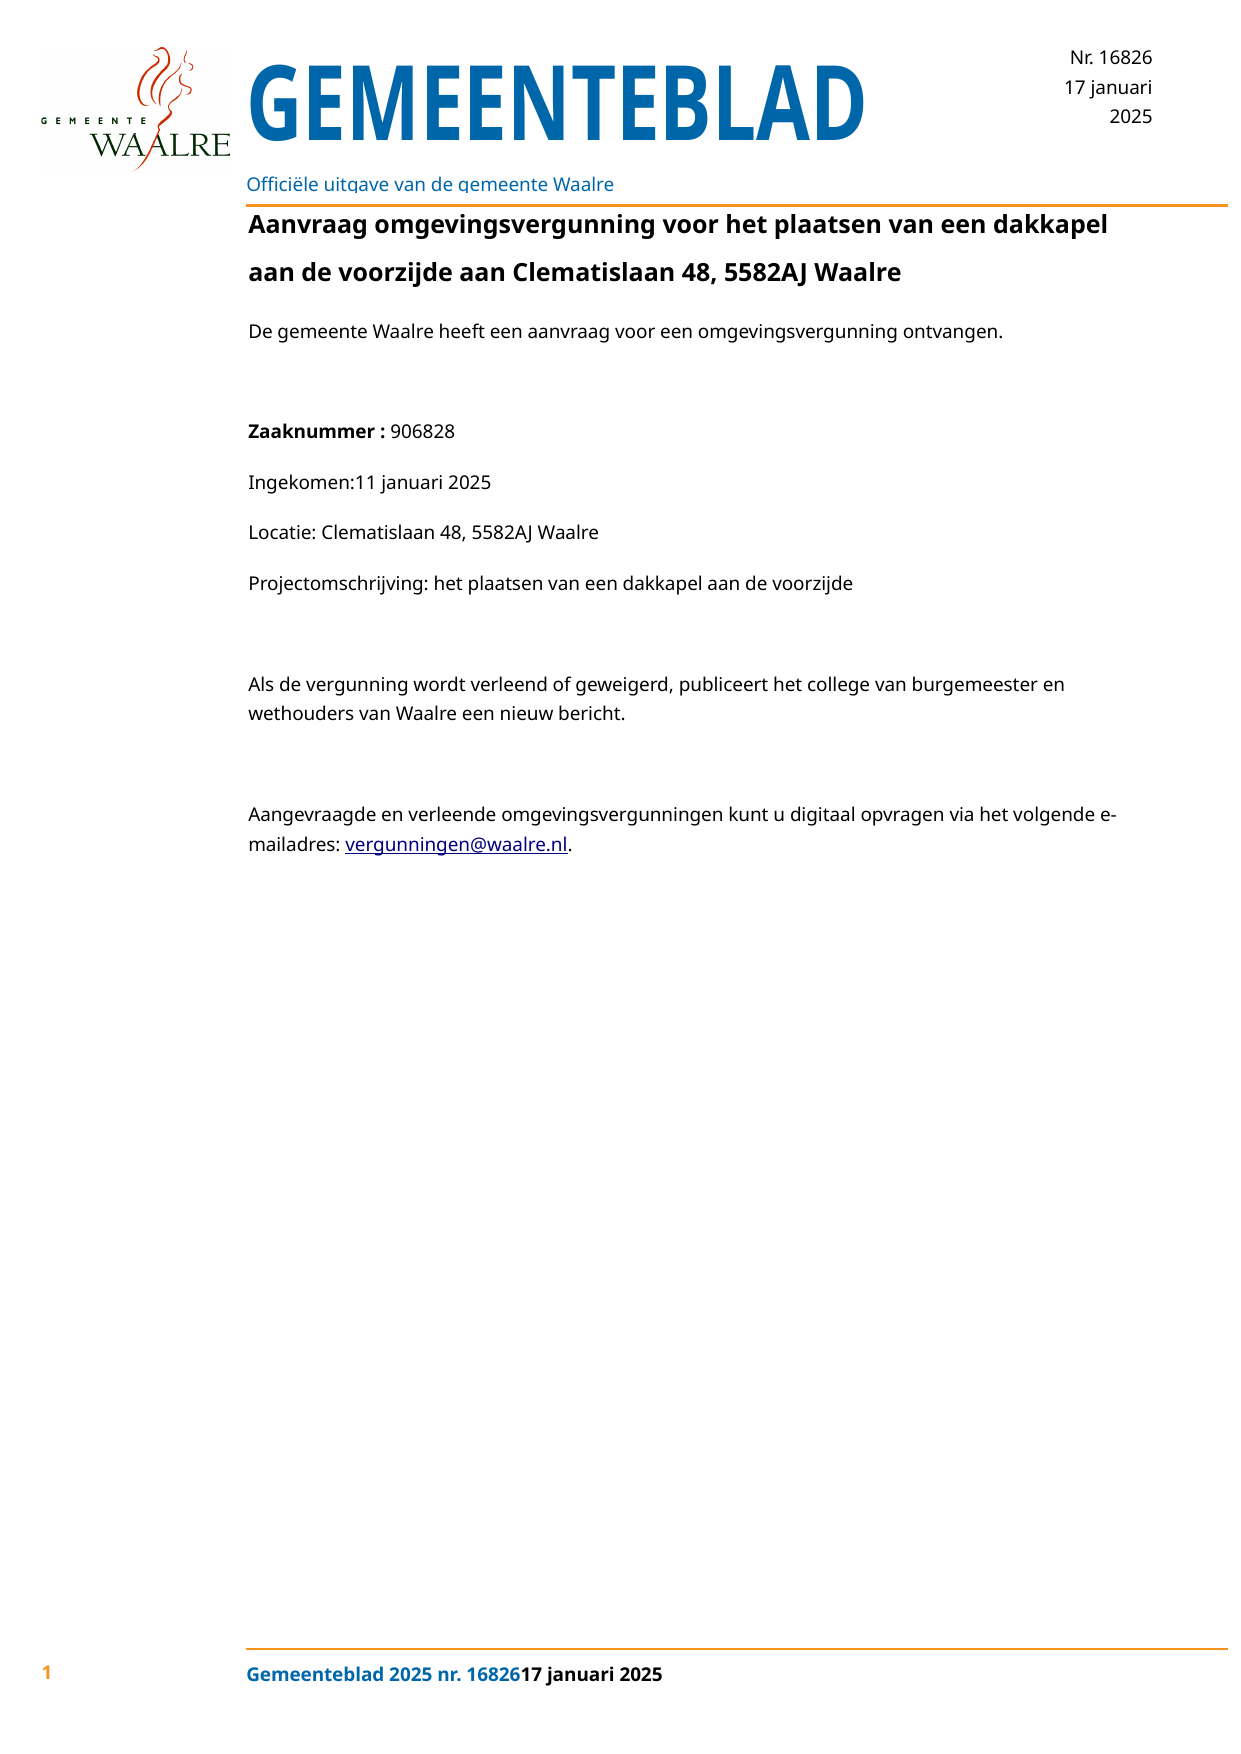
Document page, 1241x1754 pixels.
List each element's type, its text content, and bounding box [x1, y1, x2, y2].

picture [41, 47, 231, 172]
text Aanvraag omgevingsvergunning voor het plaatsen van een dakkapel aan de voorzijde aan Clematislaan 48, 5582AJ Waalre [248, 207, 1152, 288]
text De gemeente Waalre heeft een aanvraag voor een omgevingsvergunning ontvangen. [248, 318, 1152, 344]
text Locatie: Clematislaan 48, 5582AJ Waalre [248, 519, 1152, 545]
text Als de vergunning wordt verleend of geweigerd, publiceert het college van burgemeester en wethouders van Waalre een nieuw bericht. [248, 671, 1152, 726]
text Ingekomen:11 januari 2025 [248, 469, 1152, 495]
text Projectomschrijving: het plaatsen van een dakkapel aan de voorzijde [248, 570, 1152, 596]
text Zaaknummer : 906828 [248, 419, 1152, 444]
text Aangevraagde en verleende omgevingsvergunningen kunt u digitaal opvragen via het volgende e-mailadres: vergunningen@waalre.nl. [248, 801, 1152, 857]
